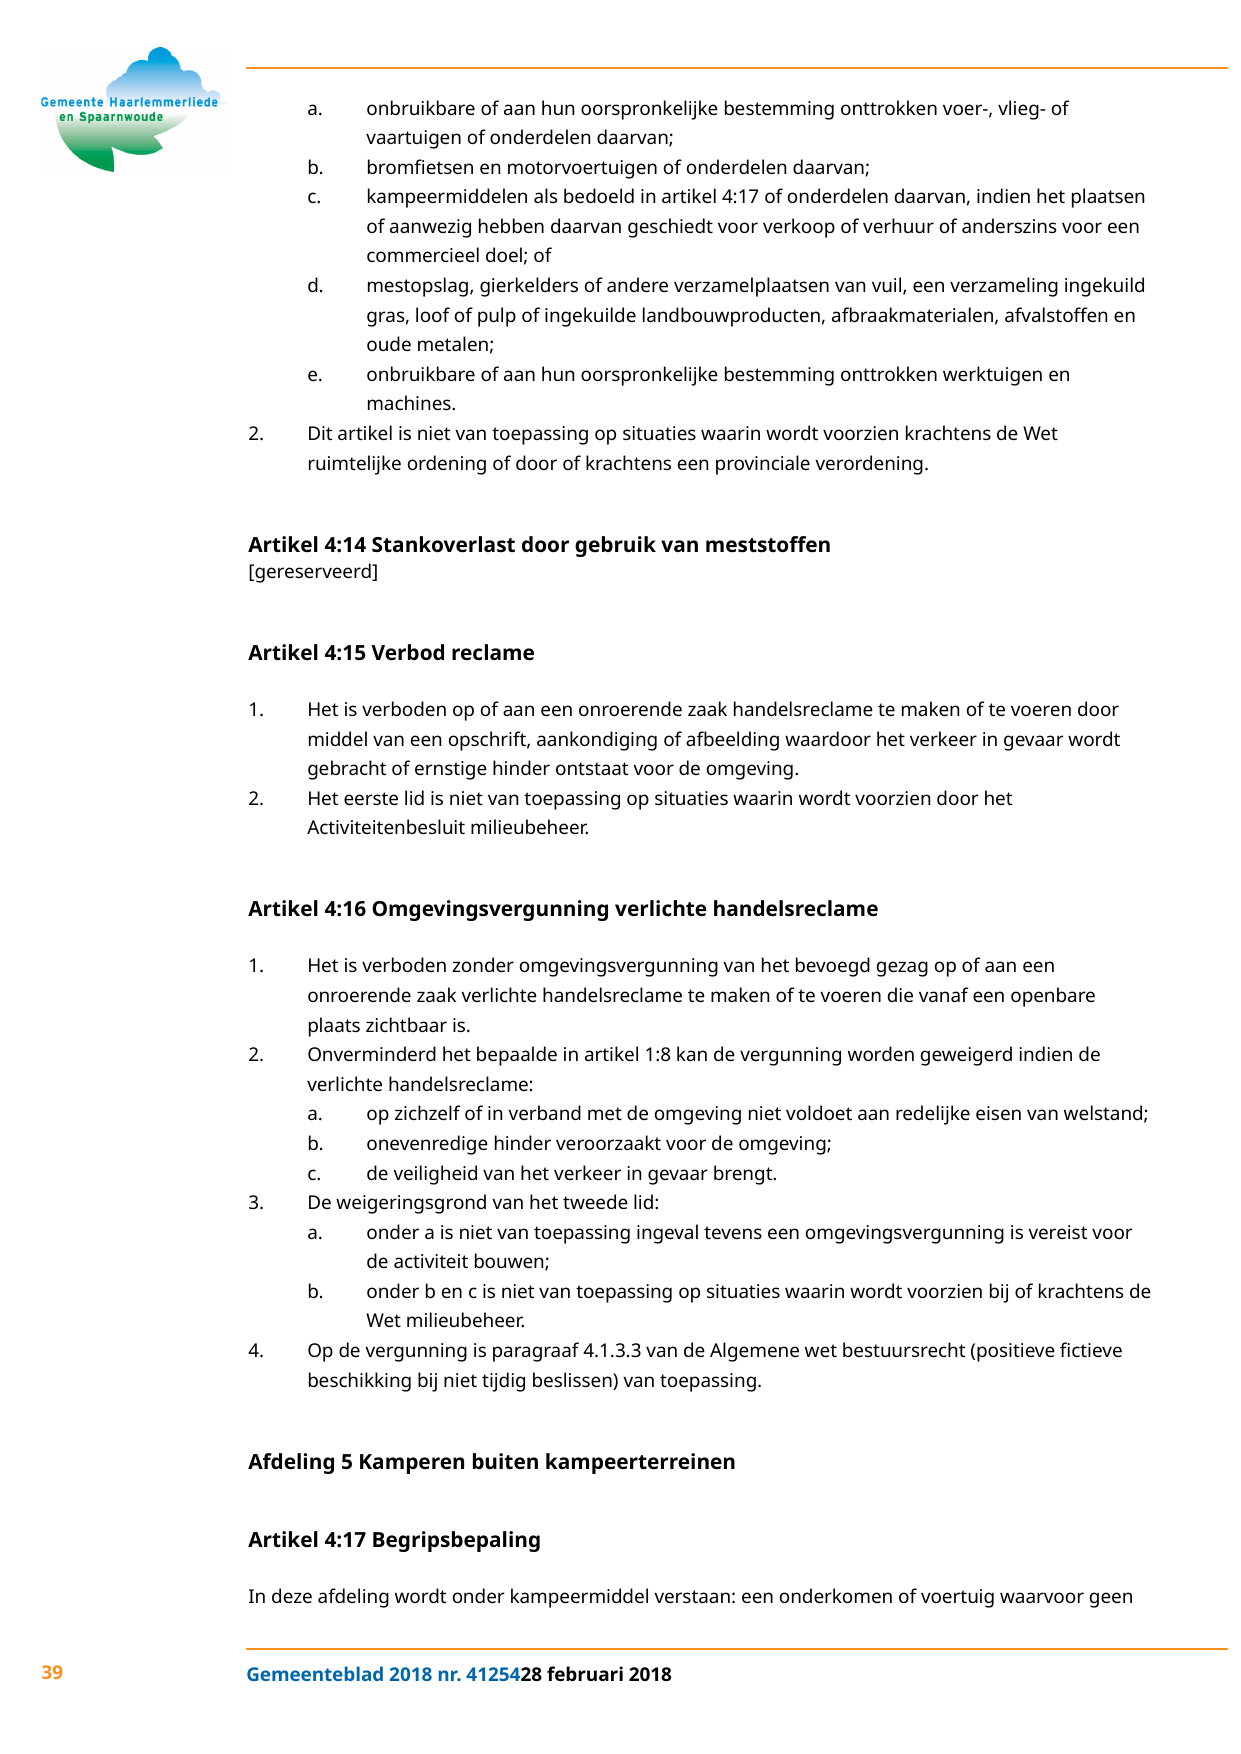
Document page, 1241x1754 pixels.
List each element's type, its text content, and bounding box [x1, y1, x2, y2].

list onder a is niet van toepassing ingeval tevens een omgevingsvergunning is vereist voor de activiteit bouwen; [307, 1219, 1152, 1274]
list bromfietsen en motorvoertuigen of onderdelen daarvan; [307, 154, 1152, 180]
list De weigeringsgrond van het tweede lid: [248, 1189, 1152, 1215]
list Dit artikel is niet van toepassing op situaties waarin wordt voorzien krachtens de Wet ruimtelijke ordening of door of krachtens een provinciale verordening. [248, 420, 1152, 476]
list mestopslag, gierkelders of andere verzamelplaatsen van vuil, een verzameling ingekuild gras, loof of pulp of ingekuilde landbouwproducten, afbraakmaterialen, afvalstoffen en oude metalen; [307, 272, 1152, 357]
list Het is verboden zonder omgevingsvergunning van het bevoegd gezag op of aan een onroerende zaak verlichte handelsreclame te maken of te voeren die vanaf een openbare plaats zichtbaar is. [248, 953, 1152, 1037]
list Het eerste lid is niet van toepassing op situaties waarin wordt voorzien door het Activiteitenbesluit milieubeheer. [248, 785, 1152, 840]
text In deze afdeling wordt onder kampeermiddel verstaan: een onderkomen of voertuig waarvoor geen [248, 1584, 1152, 1609]
list onder b en c is niet van toepassing op situaties waarin wordt voorzien bij of krachtens de Wet milieubeheer. [307, 1278, 1152, 1333]
picture [41, 47, 231, 172]
list Het is verboden op of aan een onroerende zaak handelsreclame te maken of te voeren door middel van een opschrift, aankondiging of afbeelding waardoor het verkeer in gevaar wordt gebracht of ernstige hinder ontstaat voor de omgeving. [248, 696, 1152, 781]
text Afdeling 5 Kamperen buiten kampeerterreinen [248, 1447, 1152, 1475]
text Artikel 4:14 Stankoverlast door gebruik van meststoffen [248, 530, 1152, 558]
list kampeermiddelen als bedoeld in artikel 4:17 of onderdelen daarvan, indien het plaatsen of aanwezig hebben daarvan geschiedt voor verkoop of verhuur of anderszins voor een commercieel doel; of [307, 183, 1152, 268]
list onevenredige hinder veroorzaakt voor de omgeving; [307, 1130, 1152, 1156]
list Onverminderd het bepaalde in artikel 1:8 kan de vergunning worden geweigerd indien de verlichte handelsreclame: [248, 1041, 1152, 1097]
text Artikel 4:17 Begripsbepaling [248, 1526, 1152, 1554]
text Artikel 4:16 Omgevingsvergunning verlichte handelsreclame [248, 894, 1152, 923]
list onbruikbare of aan hun oorspronkelijke bestemming onttrokken voer-, vlieg- of vaartuigen of onderdelen daarvan; [307, 95, 1152, 150]
list op zichzelf of in verband met de omgeving niet voldoet aan redelijke eisen van welstand; [307, 1101, 1152, 1126]
text [gereserveerd] [248, 558, 1152, 584]
list de veiligheid van het verkeer in gevaar brengt. [307, 1160, 1152, 1185]
list onbruikbare of aan hun oorspronkelijke bestemming onttrokken werktuigen en machines. [307, 361, 1152, 416]
list Op de vergunning is paragraaf 4.1.3.3 van de Algemene wet bestuursrecht (positieve fictieve beschikking bij niet tijdig beslissen) van toepassing. [248, 1337, 1152, 1392]
text Artikel 4:15 Verbod reclame [248, 638, 1152, 667]
